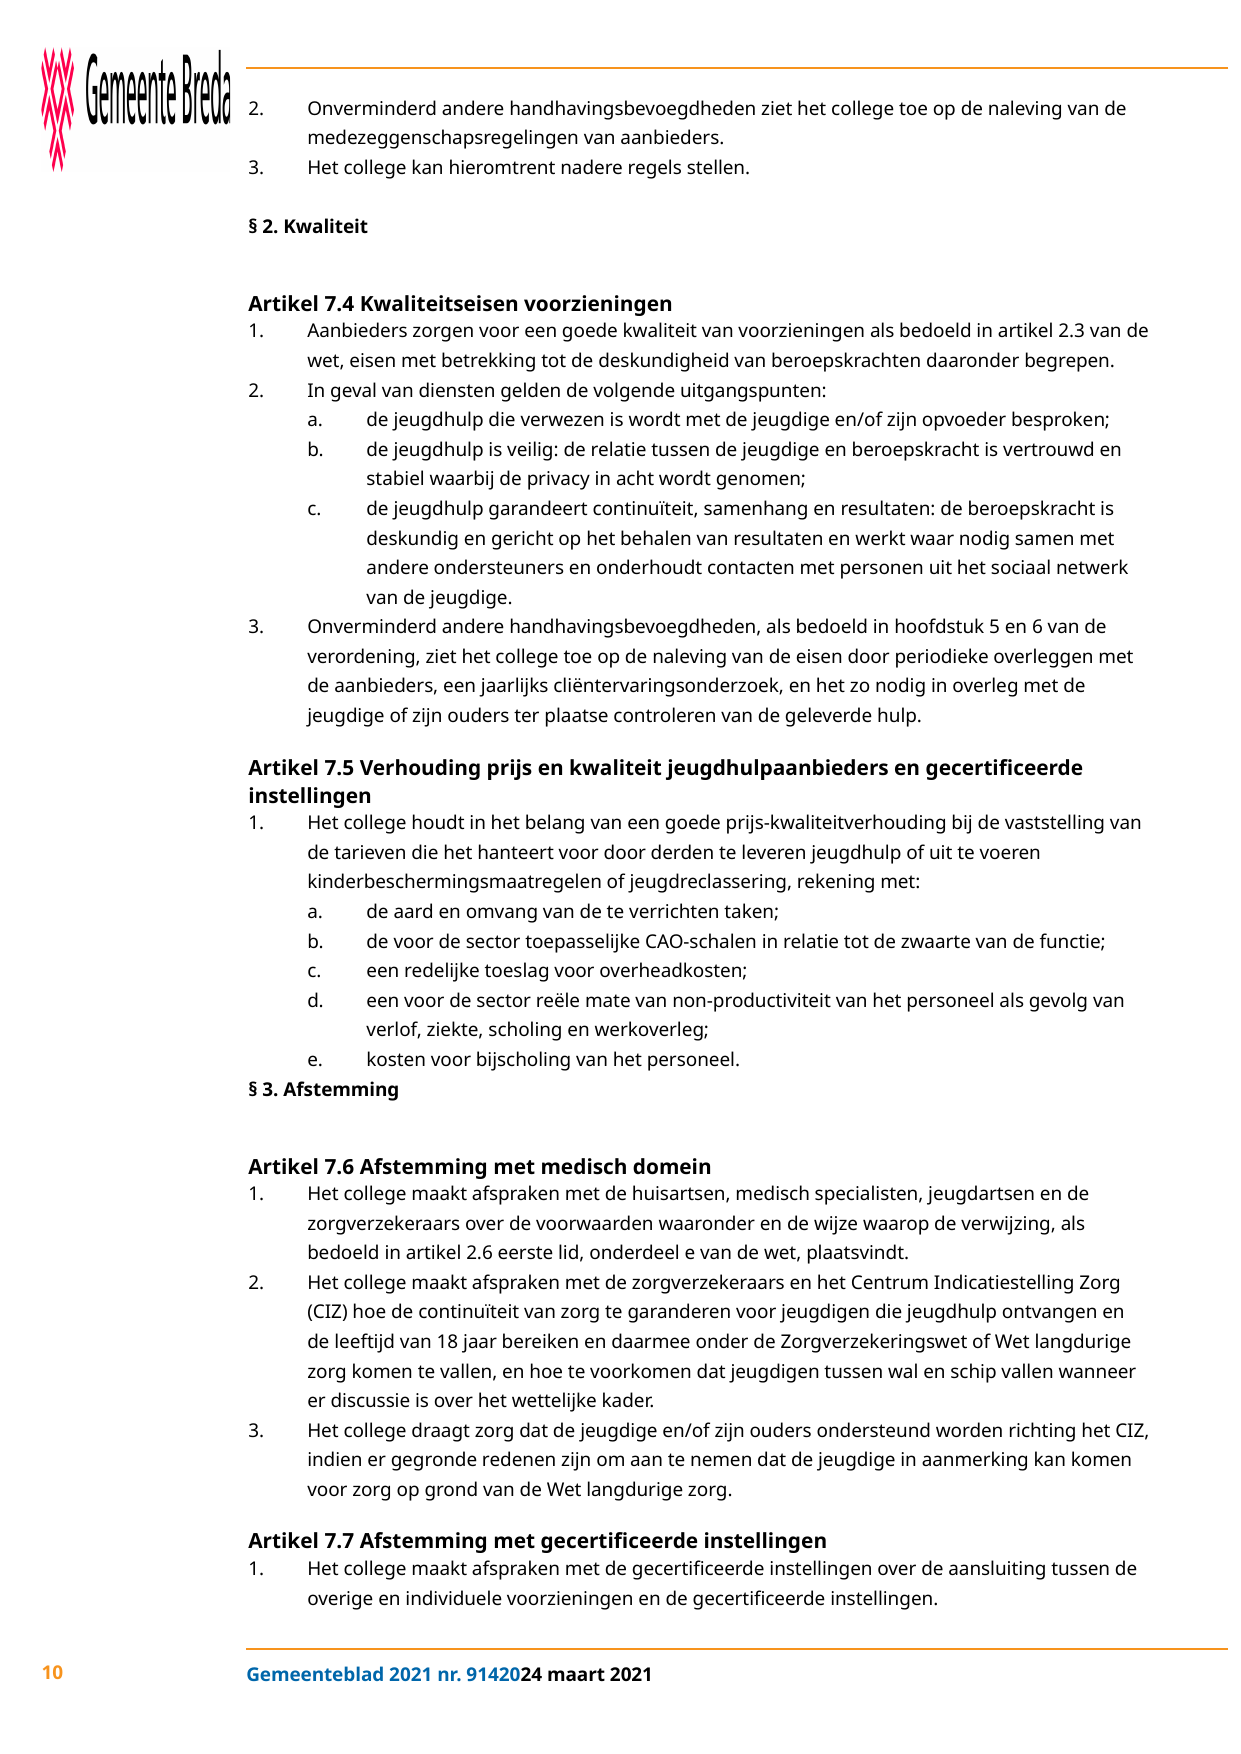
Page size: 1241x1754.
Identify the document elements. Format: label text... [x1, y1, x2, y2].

list Onverminderd andere handhavingsbevoegdheden, als bedoeld in hoofdstuk 5 en 6 van de verordening, ziet het college toe op de naleving van de eisen door periodieke overleggen met de aanbieders, een jaarlijks cliëntervaringsonderzoek, en het zo nodig in overleg met de jeugdige of zijn ouders ter plaatse controleren van de geleverde hulp. [248, 613, 1152, 728]
list de jeugdhulp die verwezen is wordt met de jeugdige en/of zijn opvoeder besproken; [307, 406, 1152, 432]
text § 2. Kwaliteit [248, 213, 1152, 239]
list de aard en omvang van de te verrichten taken; [307, 898, 1152, 924]
list Het college maakt afspraken met de zorgverzekeraars en het Centrum Indicatiestelling Zorg (CIZ) hoe de continuïteit van zorg te garanderen voor jeugdigen die jeugdhulp ontvangen en de leeftijd van 18 jaar bereiken en daarmee onder de Zorgverzekeringswet of Wet langdurige zorg komen te vallen, en hoe te voorkomen dat jeugdigen tussen wal en schip vallen wanneer er discussie is over het wettelijke kader. [248, 1269, 1152, 1413]
list kosten voor bijscholing van het personeel. [307, 1046, 1152, 1072]
list een voor de sector reële mate van non-productiviteit van het personeel als gevolg van verlof, ziekte, scholing en werkoverleg; [307, 987, 1152, 1042]
text Artikel 7.5 Verhouding prijs en kwaliteit jeugdhulpaanbieders en gecertificeerde instellingen [248, 753, 1152, 809]
text Artikel 7.6 Afstemming met medisch domein [248, 1152, 1152, 1180]
list In geval van diensten gelden de volgende uitgangspunten: [248, 377, 1152, 403]
list de voor de sector toepasselijke CAO-schalen in relatie tot de zwaarte van de functie; [307, 928, 1152, 954]
list Het college maakt afspraken met de gecertificeerde instellingen over de aansluiting tussen de overige en individuele voorzieningen en de gecertificeerde instellingen. [248, 1555, 1152, 1610]
text Artikel 7.4 Kwaliteitseisen voorzieningen [248, 289, 1152, 318]
list Aanbieders zorgen voor een goede kwaliteit van voorzieningen als bedoeld in artikel 2.3 van de wet, eisen met betrekking tot de deskundigheid van beroepskrachten daaronder begrepen. [248, 318, 1152, 373]
list Het college kan hieromtrent nadere regels stellen. [248, 154, 1152, 180]
list Het college houdt in het belang van een goede prijs-kwaliteitverhouding bij de vaststelling van de tarieven die het hanteert voor door derden te leveren jeugdhulp of uit te voeren kinderbeschermingsmaatregelen of jeugdreclassering, rekening met: [248, 809, 1152, 894]
list Het college draagt zorg dat de jeugdige en/of zijn ouders ondersteund worden richting het CIZ, indien er gegronde redenen zijn om aan te nemen dat de jeugdige in aanmerking kan komen voor zorg op grond van de Wet langdurige zorg. [248, 1417, 1152, 1502]
list de jeugdhulp garandeert continuïteit, samenhang en resultaten: de beroepskracht is deskundig en gericht op het behalen van resultaten en werkt waar nodig samen met andere ondersteuners en onderhoudt contacten met personen uit het sociaal netwerk van de jeugdige. [307, 495, 1152, 610]
list een redelijke toeslag voor overheadkosten; [307, 957, 1152, 983]
list Het college maakt afspraken met de huisartsen, medisch specialisten, jeugdartsen en de zorgverzekeraars over de voorwaarden waaronder en de wijze waarop de verwijzing, als bedoeld in artikel 2.6 eerste lid, onderdeel e van de wet, plaatsvindt. [248, 1180, 1152, 1265]
list Onverminderd andere handhavingsbevoegdheden ziet het college toe op de naleving van de medezeggenschapsregelingen van aanbieders. [248, 95, 1152, 150]
text § 3. Afstemming [248, 1076, 1152, 1102]
list de jeugdhulp is veilig: de relatie tussen de jeugdige en beroepskracht is vertrouwd en stabiel waarbij de privacy in acht wordt genomen; [307, 436, 1152, 491]
picture [41, 47, 231, 172]
text Artikel 7.7 Afstemming met gecertificeerde instellingen [248, 1527, 1152, 1555]
